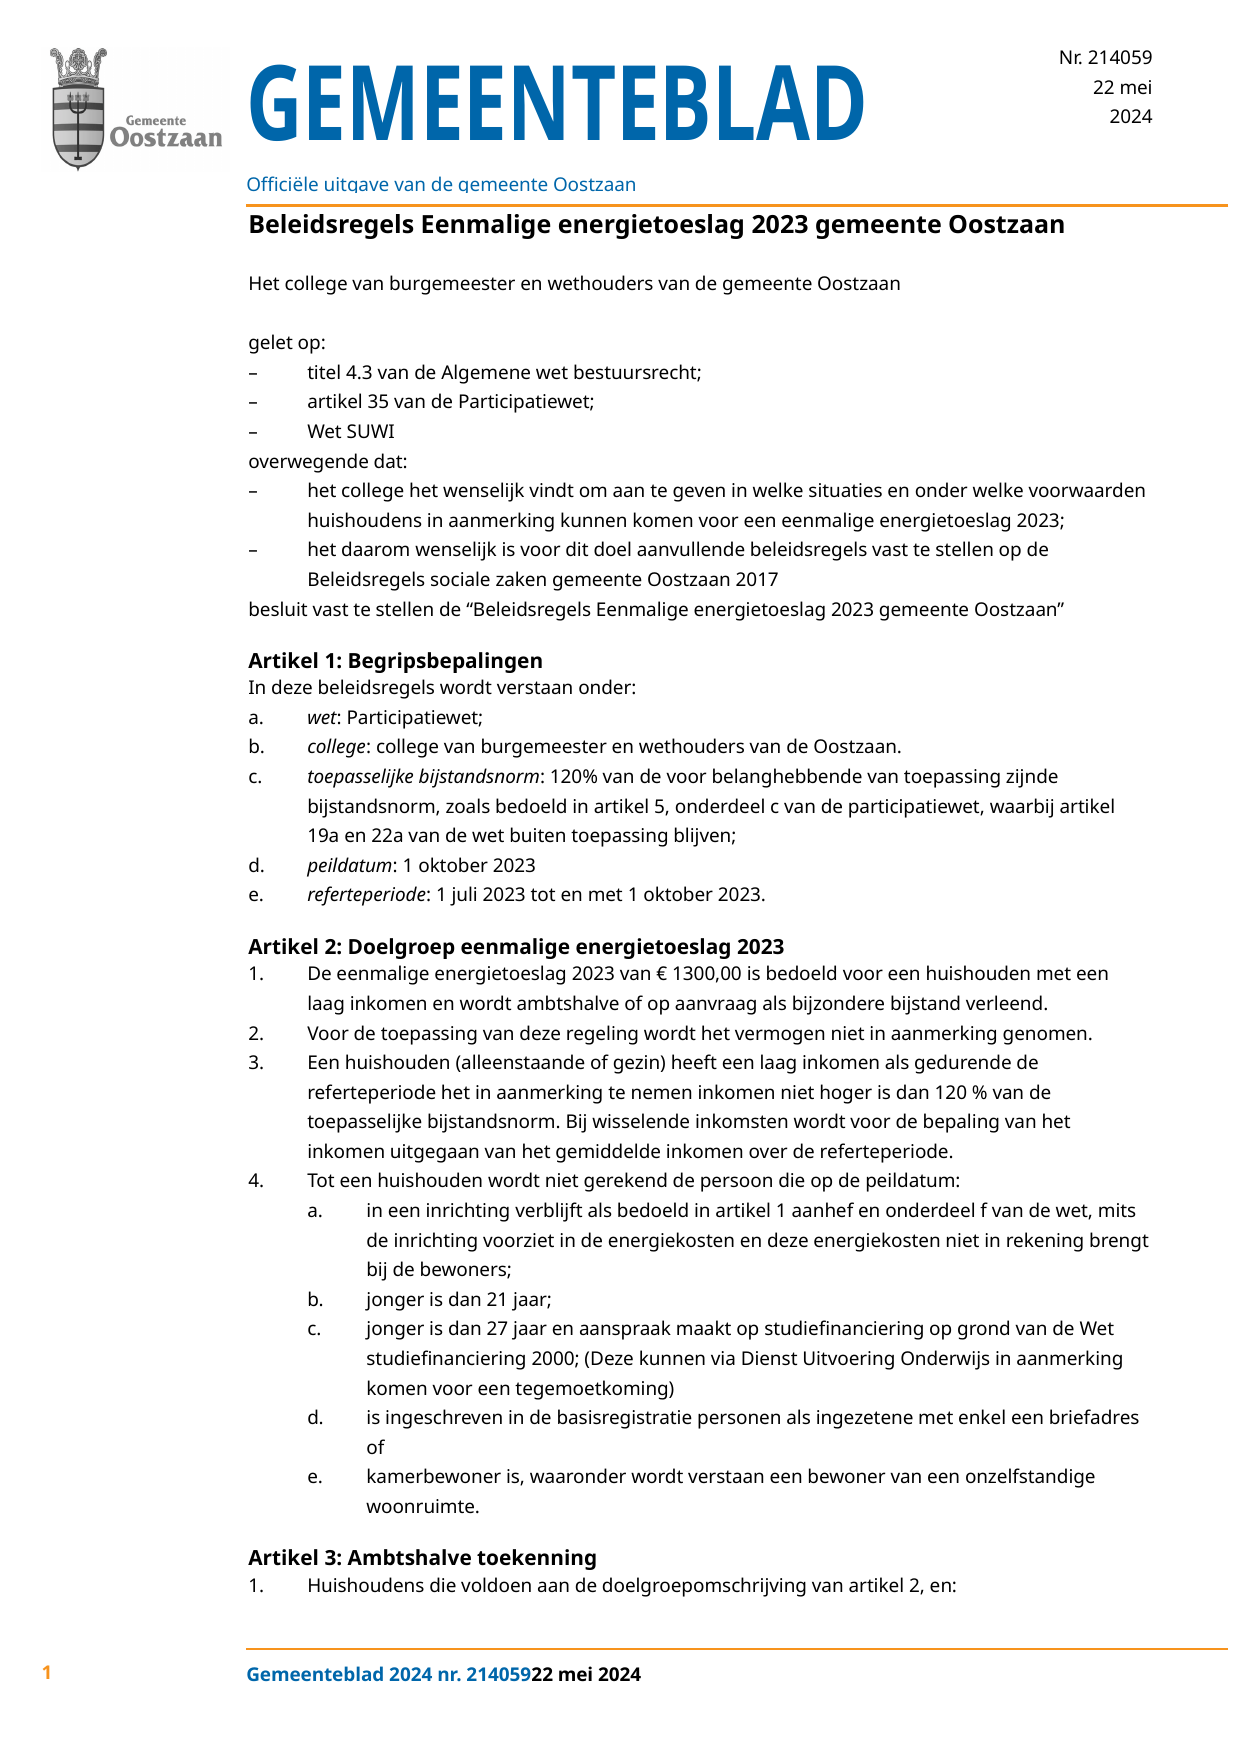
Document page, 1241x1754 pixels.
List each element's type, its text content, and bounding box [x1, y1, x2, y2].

picture [41, 47, 231, 172]
list college: college van burgemeester en wethouders van de Oostzaan. [248, 734, 1152, 759]
text gelet op: [248, 329, 1152, 355]
list is ingeschreven in de basisregistratie personen als ingezetene met enkel een briefadres of [307, 1404, 1152, 1459]
text Beleidsregels Eenmalige energietoeslag 2023 gemeente Oostzaan [248, 207, 1152, 241]
list Voor de toepassing van deze regeling wordt het vermogen niet in aanmerking genomen. [248, 1020, 1152, 1045]
list het college het wenselijk vindt om aan te geven in welke situaties en onder welke voorwaarden huishoudens in aanmerking kunnen komen voor een eenmalige energietoeslag 2023; [248, 477, 1152, 533]
list Een huishouden (alleenstaande of gezin) heeft een laag inkomen als gedurende de referteperiode het in aanmerking te nemen inkomen niet hoger is dan 120 % van de toepasselijke bijstandsnorm. Bij wisselende inkomsten wordt voor de bepaling van het inkomen uitgegaan van het gemiddelde inkomen over de referteperiode. [248, 1049, 1152, 1164]
list wet: Participatiewet; [248, 704, 1152, 730]
text overwegende dat: [248, 448, 1152, 473]
text besluit vast te stellen de “Beleidsregels Eenmalige energietoeslag 2023 gemeente Oostzaan” [248, 596, 1152, 621]
text Het college van burgemeester en wethouders van de gemeente Oostzaan [248, 270, 1152, 296]
list De eenmalige energietoeslag 2023 van € 1300,00 is bedoeld voor een huishouden met een laag inkomen en wordt ambtshalve of op aanvraag als bijzondere bijstand verleend. [248, 961, 1152, 1016]
list peildatum: 1 oktober 2023 [248, 852, 1152, 878]
list Huishoudens die voldoen aan de doelgroepomschrijving van artikel 2, en: [248, 1572, 1152, 1598]
list in een inrichting verblijft als bedoeld in artikel 1 aanhef en onderdeel f van de wet, mits de inrichting voorziet in de energiekosten en deze energiekosten niet in rekening brengt bij de bewoners; [307, 1197, 1152, 1282]
list kamerbewoner is, waaronder wordt verstaan een bewoner van een onzelfstandige woonruimte. [307, 1463, 1152, 1519]
text Artikel 3: Ambtshalve toekenning [248, 1543, 1152, 1572]
list toepasselijke bijstandsnorm: 120% van de voor belanghebbende van toepassing zijnde bijstandsnorm, zoals bedoeld in artikel 5, onderdeel c van de participatiewet, waarbij artikel 19a en 22a van de wet buiten toepassing blijven; [248, 763, 1152, 848]
text In deze beleidsregels wordt verstaan onder: [248, 674, 1152, 700]
list jonger is dan 27 jaar en aanspraak maakt op studiefinanciering op grond van de Wet studiefinanciering 2000; (Deze kunnen via Dienst Uitvoering Onderwijs in aanmerking komen voor een tegemoetkoming) [307, 1316, 1152, 1400]
list referteperiode: 1 juli 2023 tot en met 1 oktober 2023. [248, 882, 1152, 907]
text Artikel 1: Begripsbepalingen [248, 646, 1152, 674]
list artikel 35 van de Participatiewet; [248, 389, 1152, 414]
list het daarom wenselijk is voor dit doel aanvullende beleidsregels vast te stellen op de Beleidsregels sociale zaken gemeente Oostzaan 2017 [248, 537, 1152, 592]
list titel 4.3 van de Algemene wet bestuursrecht; [248, 359, 1152, 385]
list jonger is dan 21 jaar; [307, 1286, 1152, 1312]
list Tot een huishouden wordt niet gerekend de persoon die op de peildatum: [248, 1168, 1152, 1193]
text Artikel 2: Doelgroep eenmalige energietoeslag 2023 [248, 932, 1152, 961]
list Wet SUWI [248, 418, 1152, 444]
